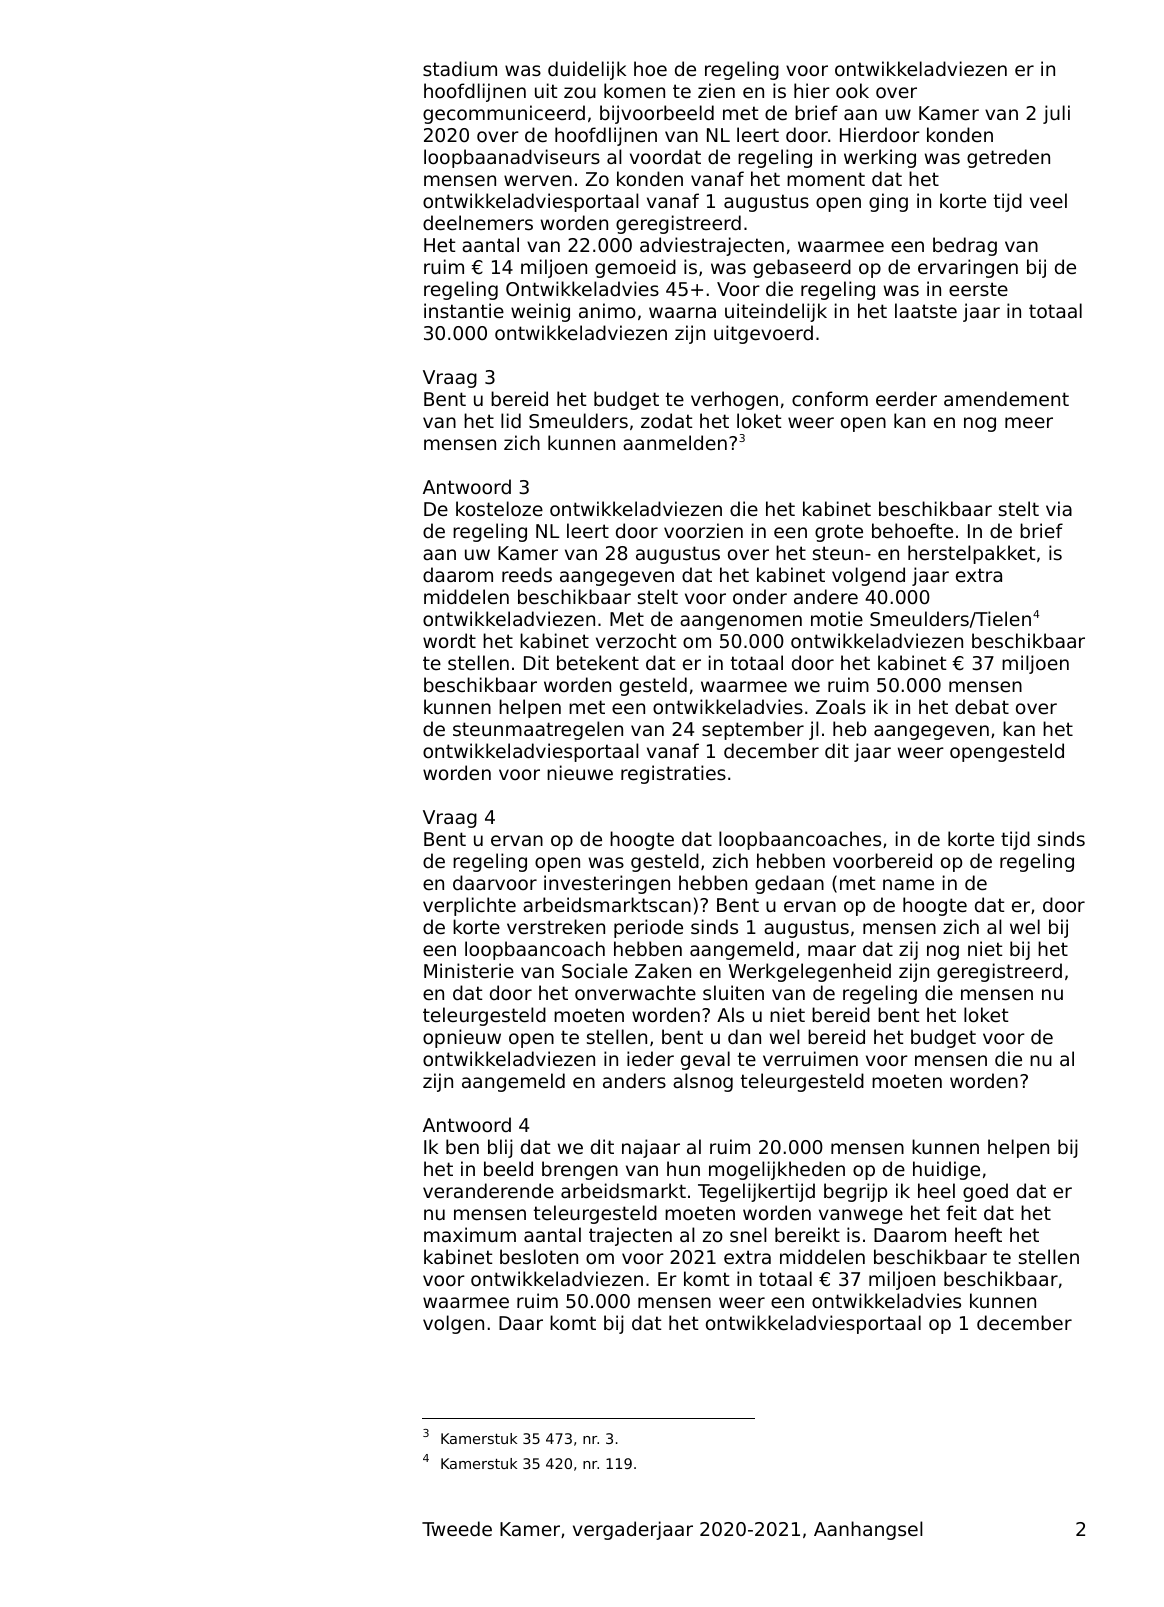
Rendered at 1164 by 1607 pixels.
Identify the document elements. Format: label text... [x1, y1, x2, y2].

text Antwoord 4 [422, 1115, 1087, 1137]
text Bent u bereid het budget te verhogen, conform eerder amendement van het lid Smeulders, zodat het loket weer open kan en nog meer mensen zich kunnen aanmelden? [422, 389, 1087, 455]
text Kamerstuk 35 420, nr. 119. [422, 1452, 1087, 1474]
text Vraag 3 [422, 367, 1087, 389]
text Kamerstuk 35 473, nr. 3. [422, 1427, 1087, 1449]
text Vraag 4 [422, 807, 1087, 829]
text stadium was duidelijk hoe de regeling voor ontwikkeladviezen er in hoofdlijnen uit zou komen te zien en is hier ook over gecommuniceerd, bijvoorbeeld met de brief aan uw Kamer van 2 juli 2020 over de hoofdlijnen van NL leert door. Hierdoor konden loopbaanadviseurs al voordat de regeling in werking was getreden mensen werven. Zo konden vanaf het moment dat het ontwikkeladviesportaal vanaf 1 augustus open ging in korte tijd veel deelnemers worden geregistreerd. [422, 59, 1087, 235]
text Antwoord 3 [422, 477, 1087, 499]
text Bent u ervan op de hoogte dat loopbaancoaches, in de korte tijd sinds de regeling open was gesteld, zich hebben voorbereid op de regeling en daarvoor investeringen hebben gedaan (met name in de verplichte arbeidsmarktscan)? Bent u ervan op de hoogte dat er, door de korte verstreken periode sinds 1 augustus, mensen zich al wel bij een loopbaancoach hebben aangemeld, maar dat zij nog niet bij het Ministerie van Sociale Zaken en Werkgelegenheid zijn geregistreerd, en dat door het onverwachte sluiten van de regeling die mensen nu teleurgesteld moeten worden? Als u niet bereid bent het loket opnieuw open te stellen, bent u dan wel bereid het budget voor de ontwikkeladviezen in ieder geval te verruimen voor mensen die nu al zijn aangemeld en anders alsnog teleurgesteld moeten worden? [422, 829, 1087, 1093]
text Het aantal van 22.000 adviestrajecten, waarmee een bedrag van ruim € 14 miljoen gemoeid is, was gebaseerd op de ervaringen bij de regeling Ontwikkeladvies 45+. Voor die regeling was in eerste instantie weinig animo, waarna uiteindelijk in het laatste jaar in totaal 30.000 ontwikkeladviezen zijn uitgevoerd. [422, 235, 1087, 345]
text De kosteloze ontwikkeladviezen die het kabinet beschikbaar stelt via de regeling NL leert door voorzien in een grote behoefte. In de brief aan uw Kamer van 28 augustus over het steun- en herstelpakket, is daarom reeds aangegeven dat het kabinet volgend jaar extra middelen beschikbaar stelt voor onder andere 40.000 ontwikkeladviezen. Met de aangenomen motie Smeulders/Tielen wordt het kabinet verzocht om 50.000 ontwikkeladviezen beschikbaar te stellen. Dit betekent dat er in totaal door het kabinet € 37 miljoen beschikbaar worden gesteld, waarmee we ruim 50.000 mensen kunnen helpen met een ontwikkeladvies. Zoals ik in het debat over de steunmaatregelen van 24 september jl. heb aangegeven, kan het ontwikkeladviesportaal vanaf 1 december dit jaar weer opengesteld worden voor nieuwe registraties. [422, 499, 1087, 785]
text Ik ben blij dat we dit najaar al ruim 20.000 mensen kunnen helpen bij het in beeld brengen van hun mogelijkheden op de huidige, veranderende arbeidsmarkt. Tegelijkertijd begrijp ik heel goed dat er nu mensen teleurgesteld moeten worden vanwege het feit dat het maximum aantal trajecten al zo snel bereikt is. Daarom heeft het kabinet besloten om voor 2021 extra middelen beschikbaar te stellen voor ontwikkeladviezen. Er komt in totaal € 37 miljoen beschikbaar, waarmee ruim 50.000 mensen weer een ontwikkeladvies kunnen volgen. Daar komt bij dat het ontwikkeladviesportaal op 1 december [422, 1137, 1087, 1335]
